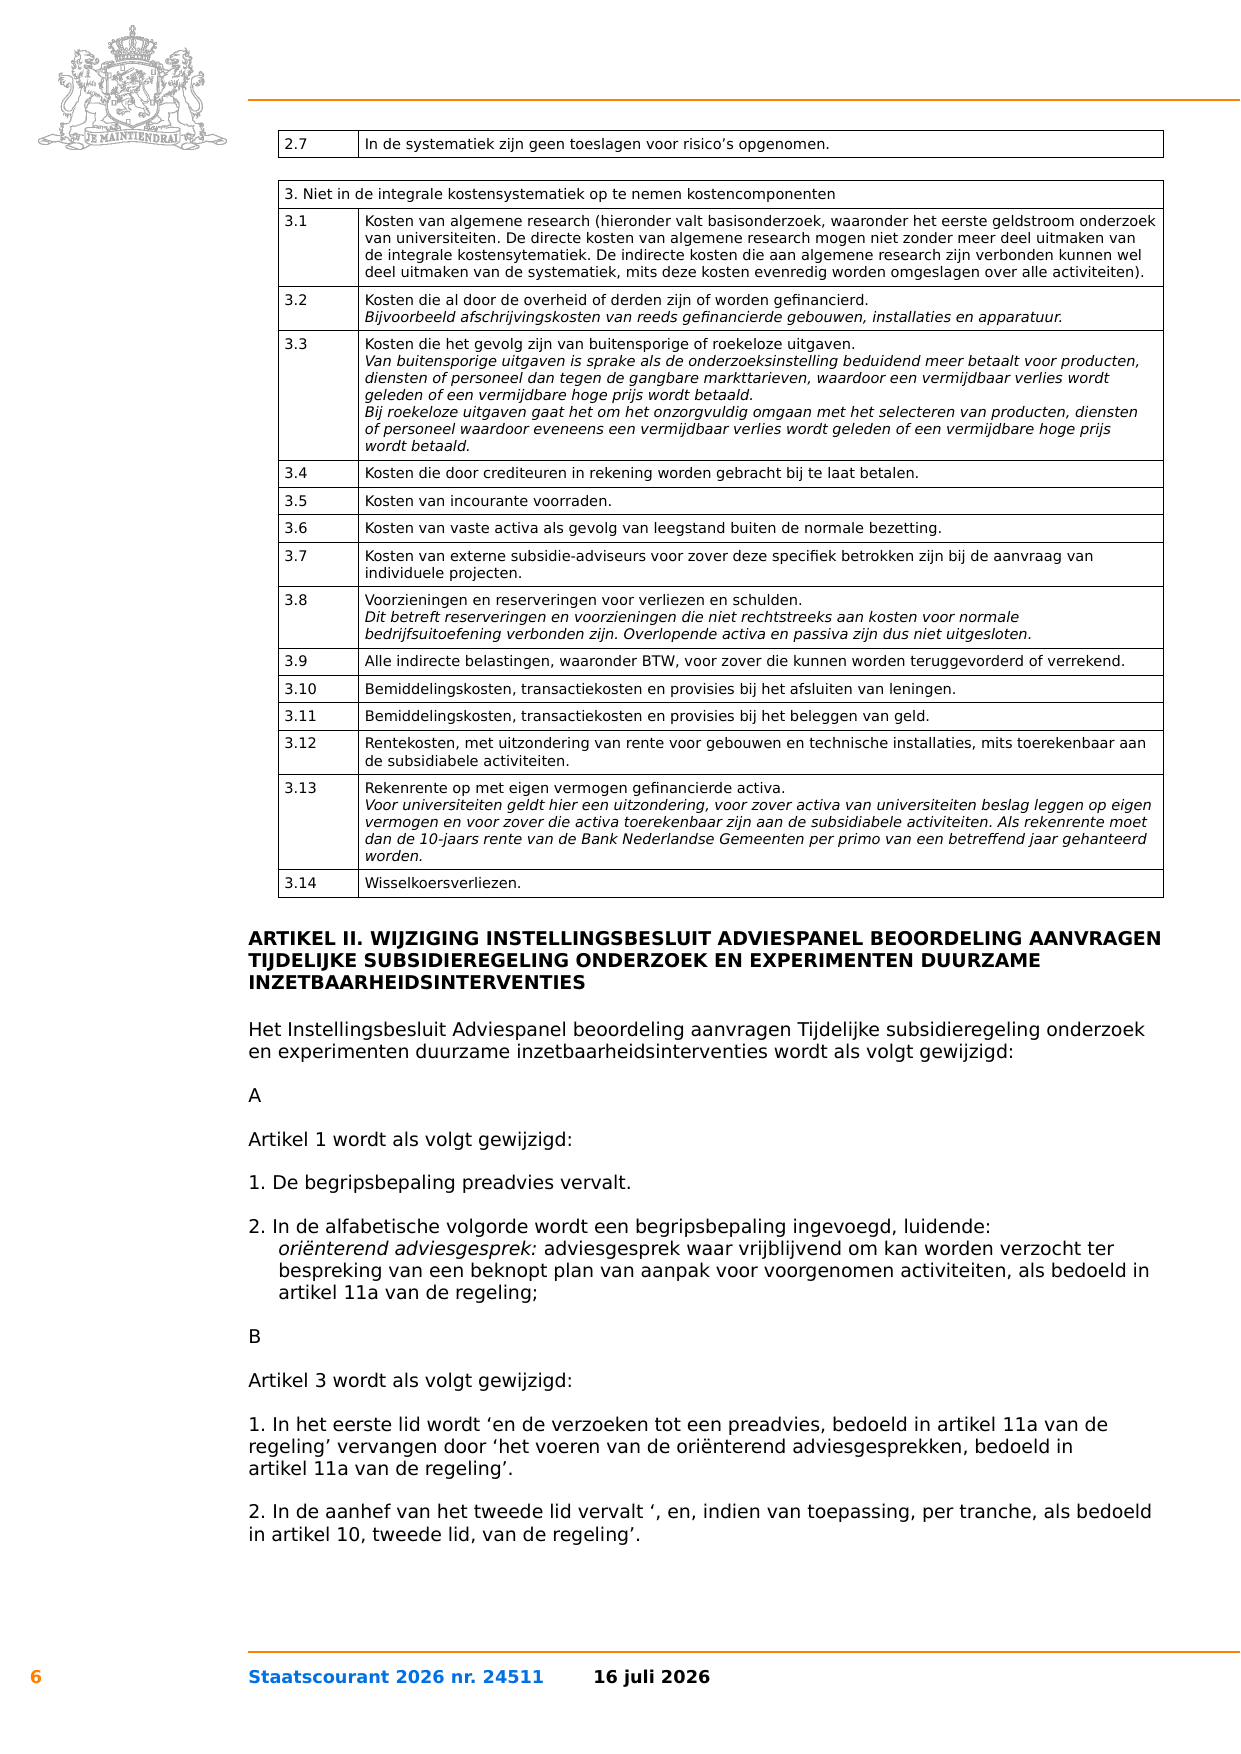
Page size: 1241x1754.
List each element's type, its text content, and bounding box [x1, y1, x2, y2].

table_cell 3.11 [279, 703, 358, 730]
text A [248, 1084, 1163, 1107]
table_cell Bemiddelingskosten, transactiekosten en provisies bij het afsluiten van leningen. [359, 676, 1163, 702]
picture [38, 25, 227, 150]
table_cell Rekenrente op met eigen vermogen gefinancierde activa. Voor universiteiten geldt hier een uitzondering, voor zover activa van universiteiten beslag leggen op eigen vermogen en voor zover die activa toerekenbaar zijn aan de subsidiabele activiteiten. Als rekenrente moet dan de 10-jaars rente van de Bank Nederlandse Gemeenten per primo van een betreffend jaar gehanteerd worden. [359, 775, 1163, 869]
table_cell 3.1 [279, 209, 358, 286]
table_cell 3.7 [279, 543, 358, 586]
table_cell Kosten van externe subsidie-adviseurs voor zover deze specifiek betrokken zijn bij de aanvraag van individuele projecten. [359, 543, 1163, 586]
text 2. In de aanhef van het tweede lid vervalt ‘, en, indien van toepassing, per tranche, als bedoeld in artikel 10, tweede lid, van de regeling’. [248, 1501, 1163, 1545]
table_cell Wisselkoersverliezen. [359, 870, 1163, 897]
table_cell In de systematiek zijn geen toeslagen voor risico’s opgenomen. [359, 131, 1163, 157]
table_cell Voorzieningen en reserveringen voor verliezen en schulden. Dit betreft reserveringen en voorzieningen die niet rechtstreeks aan kosten voor normale bedrijfsuitoefening verbonden zijn. Overlopende activa en passiva zijn dus niet uitgesloten. [359, 587, 1163, 647]
text 1. De begripsbepaling preadvies vervalt. [248, 1172, 1163, 1194]
table_cell 3.4 [279, 461, 358, 487]
text Artikel 3 wordt als volgt gewijzigd: [248, 1370, 1163, 1392]
table_cell Kosten die al door de overheid of derden zijn of worden gefinancierd. Bijvoorbeeld afschrijvingskosten van reeds gefinancierde gebouwen, installaties en apparatuur. [359, 287, 1163, 330]
table_cell 3.6 [279, 515, 358, 542]
table_cell 3.8 [279, 587, 358, 647]
text 1. In het eerste lid wordt ‘en de verzoeken tot een preadvies, bedoeld in artikel 11a van de regeling’ vervangen door ‘het voeren van de oriënterend adviesgesprekken, bedoeld in artikel 11a van de regeling’. [248, 1414, 1163, 1479]
text oriënterend adviesgesprek: adviesgesprek waar vrijblijvend om kan worden verzocht ter bespreking van een beknopt plan van aanpak voor voorgenomen activiteiten, als bedoeld in artikel 11a van de regeling; [278, 1238, 1163, 1304]
table_cell Kosten van incourante voorraden. [359, 488, 1163, 514]
table_cell 3.3 [279, 331, 358, 459]
table_cell Kosten die door crediteuren in rekening worden gebracht bij te laat betalen. [359, 461, 1163, 487]
subtitle ARTIKEL II. WIJZIGING INSTELLINGSBESLUIT ADVIESPANEL BEOORDELING AANVRAGEN TIJDELIJKE SUBSIDIEREGELING ONDERZOEK EN EXPERIMENTEN DUURZAME INZETBAARHEIDSINTERVENTIES [248, 928, 1163, 994]
table_cell 3.14 [279, 870, 358, 897]
table_cell 3.10 [279, 676, 358, 702]
table_cell 3.9 [279, 649, 358, 675]
table_cell 3.12 [279, 731, 358, 774]
text Het Instellingsbesluit Adviespanel beoordeling aanvragen Tijdelijke subsidieregeling onderzoek en experimenten duurzame inzetbaarheidsinterventies wordt als volgt gewijzigd: [248, 1019, 1163, 1063]
table_cell Alle indirecte belastingen, waaronder BTW, voor zover die kunnen worden teruggevorderd of verrekend. [359, 649, 1163, 675]
table_cell 2.7 [279, 131, 358, 157]
text Artikel 1 wordt als volgt gewijzigd: [248, 1128, 1163, 1150]
table_cell Kosten van algemene research (hieronder valt basisonderzoek, waaronder het eerste geldstroom onderzoek van universiteiten. De directe kosten van algemene research mogen niet zonder meer deel uitmaken van de integrale kostensytematiek. De indirecte kosten die aan algemene research zijn verbonden kunnen wel deel uitmaken van de systematiek, mits deze kosten evenredig worden omgeslagen over alle activiteiten). [359, 209, 1163, 286]
table_cell 3.13 [279, 775, 358, 869]
table_header 3. Niet in de integrale kostensystematiek op te nemen kostencomponenten [279, 181, 1163, 208]
table_cell 3.5 [279, 488, 358, 514]
text 2. In de alfabetische volgorde wordt een begripsbepaling ingevoegd, luidende: [248, 1216, 1163, 1238]
table_cell Bemiddelingskosten, transactiekosten en provisies bij het beleggen van geld. [359, 703, 1163, 730]
text B [248, 1326, 1163, 1348]
table_cell 3.2 [279, 287, 358, 330]
table_cell Rentekosten, met uitzondering van rente voor gebouwen en technische installaties, mits toerekenbaar aan de subsidiabele activiteiten. [359, 731, 1163, 774]
table_cell Kosten van vaste activa als gevolg van leegstand buiten de normale bezetting. [359, 515, 1163, 542]
table_cell Kosten die het gevolg zijn van buitensporige of roekeloze uitgaven. Van buitensporige uitgaven is sprake als de onderzoeksinstelling beduidend meer betaalt voor producten, diensten of personeel dan tegen de gangbare markttarieven, waardoor een vermijdbaar verlies wordt geleden of een vermijdbare hoge prijs wordt betaald. Bij roekeloze uitgaven gaat het om het onzorgvuldig omgaan met het selecteren van producten, diensten of personeel waardoor eveneens een vermijdbaar verlies wordt geleden of een vermijdbare hoge prijs wordt betaald. [359, 331, 1163, 459]
